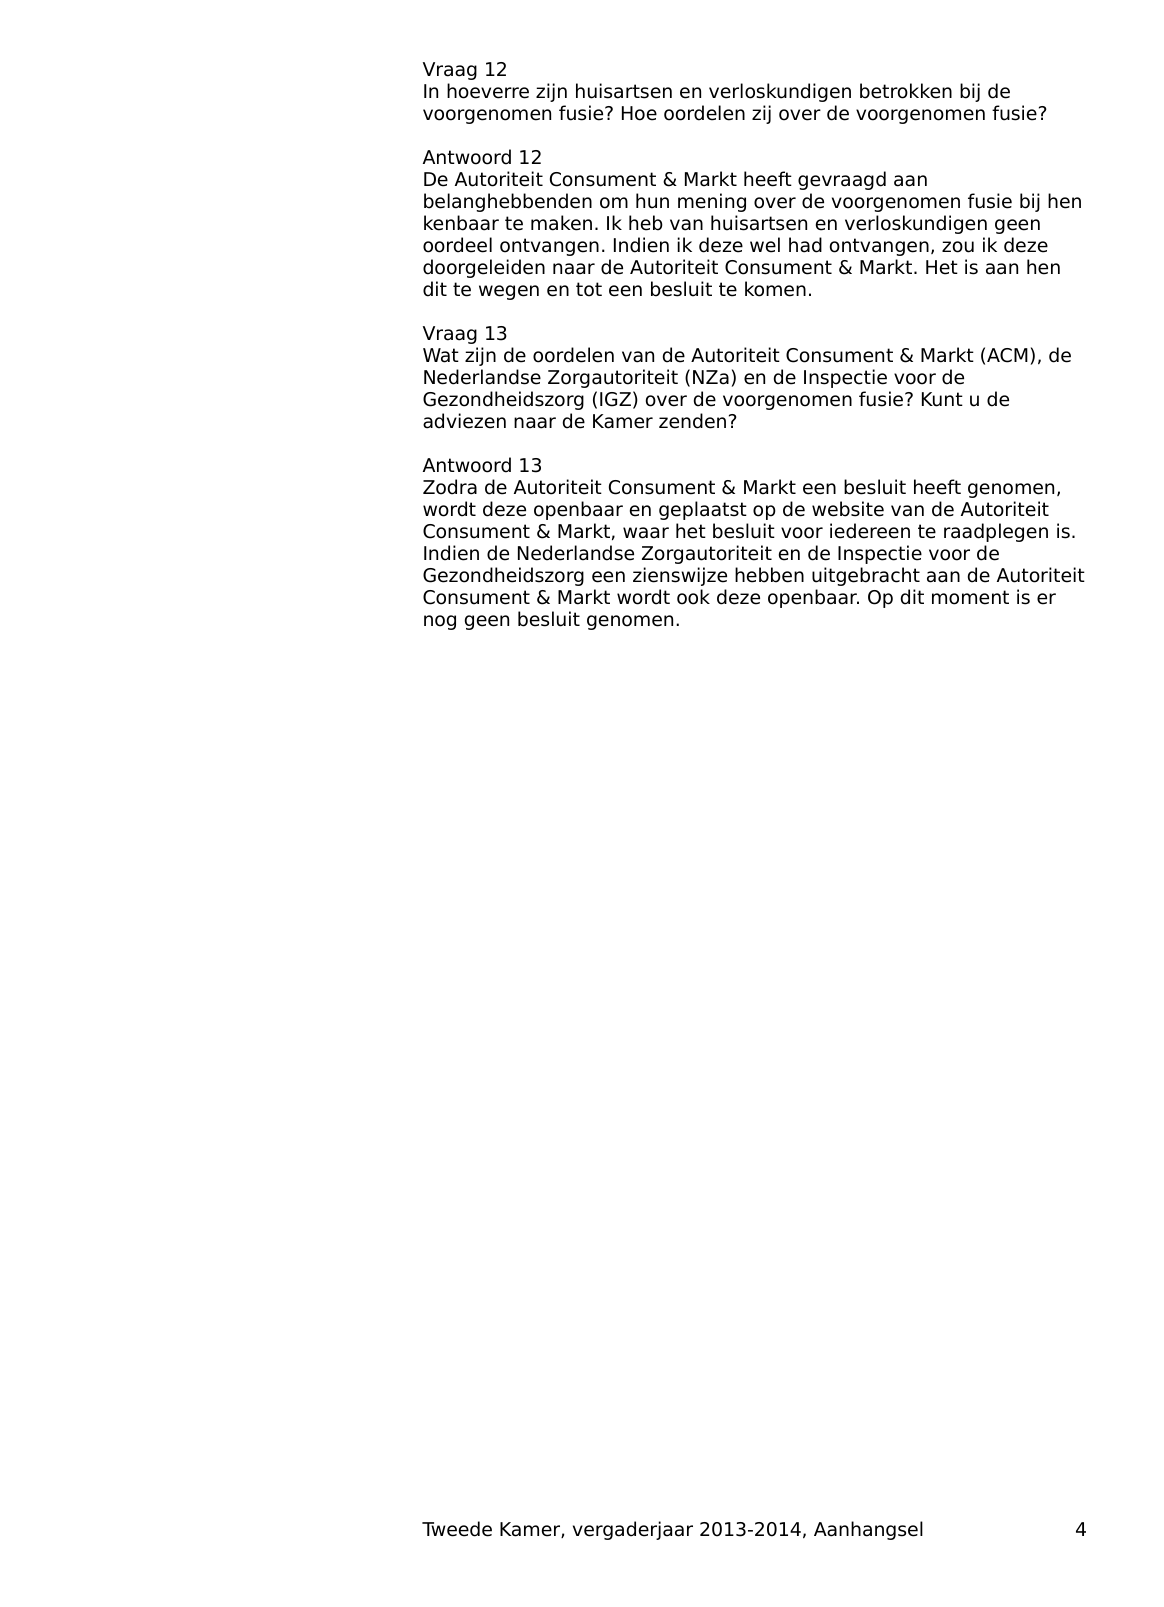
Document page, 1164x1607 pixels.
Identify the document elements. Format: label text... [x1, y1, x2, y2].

text Antwoord 13 [422, 455, 1087, 477]
text Vraag 12 [422, 59, 1087, 81]
text In hoeverre zijn huisartsen en verloskundigen betrokken bij de voorgenomen fusie? Hoe oordelen zij over de voorgenomen fusie? [422, 81, 1087, 125]
text Antwoord 12 [422, 147, 1087, 169]
text De Autoriteit Consument & Markt heeft gevraagd aan belanghebbenden om hun mening over de voorgenomen fusie bij hen kenbaar te maken. Ik heb van huisartsen en verloskundigen geen oordeel ontvangen. Indien ik deze wel had ontvangen, zou ik deze doorgeleiden naar de Autoriteit Consument & Markt. Het is aan hen dit te wegen en tot een besluit te komen. [422, 169, 1087, 301]
text Zodra de Autoriteit Consument & Markt een besluit heeft genomen, wordt deze openbaar en geplaatst op de website van de Autoriteit Consument & Markt, waar het besluit voor iedereen te raadplegen is. Indien de Nederlandse Zorgautoriteit en de Inspectie voor de Gezondheidszorg een zienswijze hebben uitgebracht aan de Autoriteit Consument & Markt wordt ook deze openbaar. Op dit moment is er nog geen besluit genomen. [422, 477, 1087, 631]
text Vraag 13 [422, 323, 1087, 345]
text Wat zijn de oordelen van de Autoriteit Consument & Markt (ACM), de Nederlandse Zorgautoriteit (NZa) en de Inspectie voor de Gezondheidszorg (IGZ) over de voorgenomen fusie? Kunt u de adviezen naar de Kamer zenden? [422, 345, 1087, 433]
